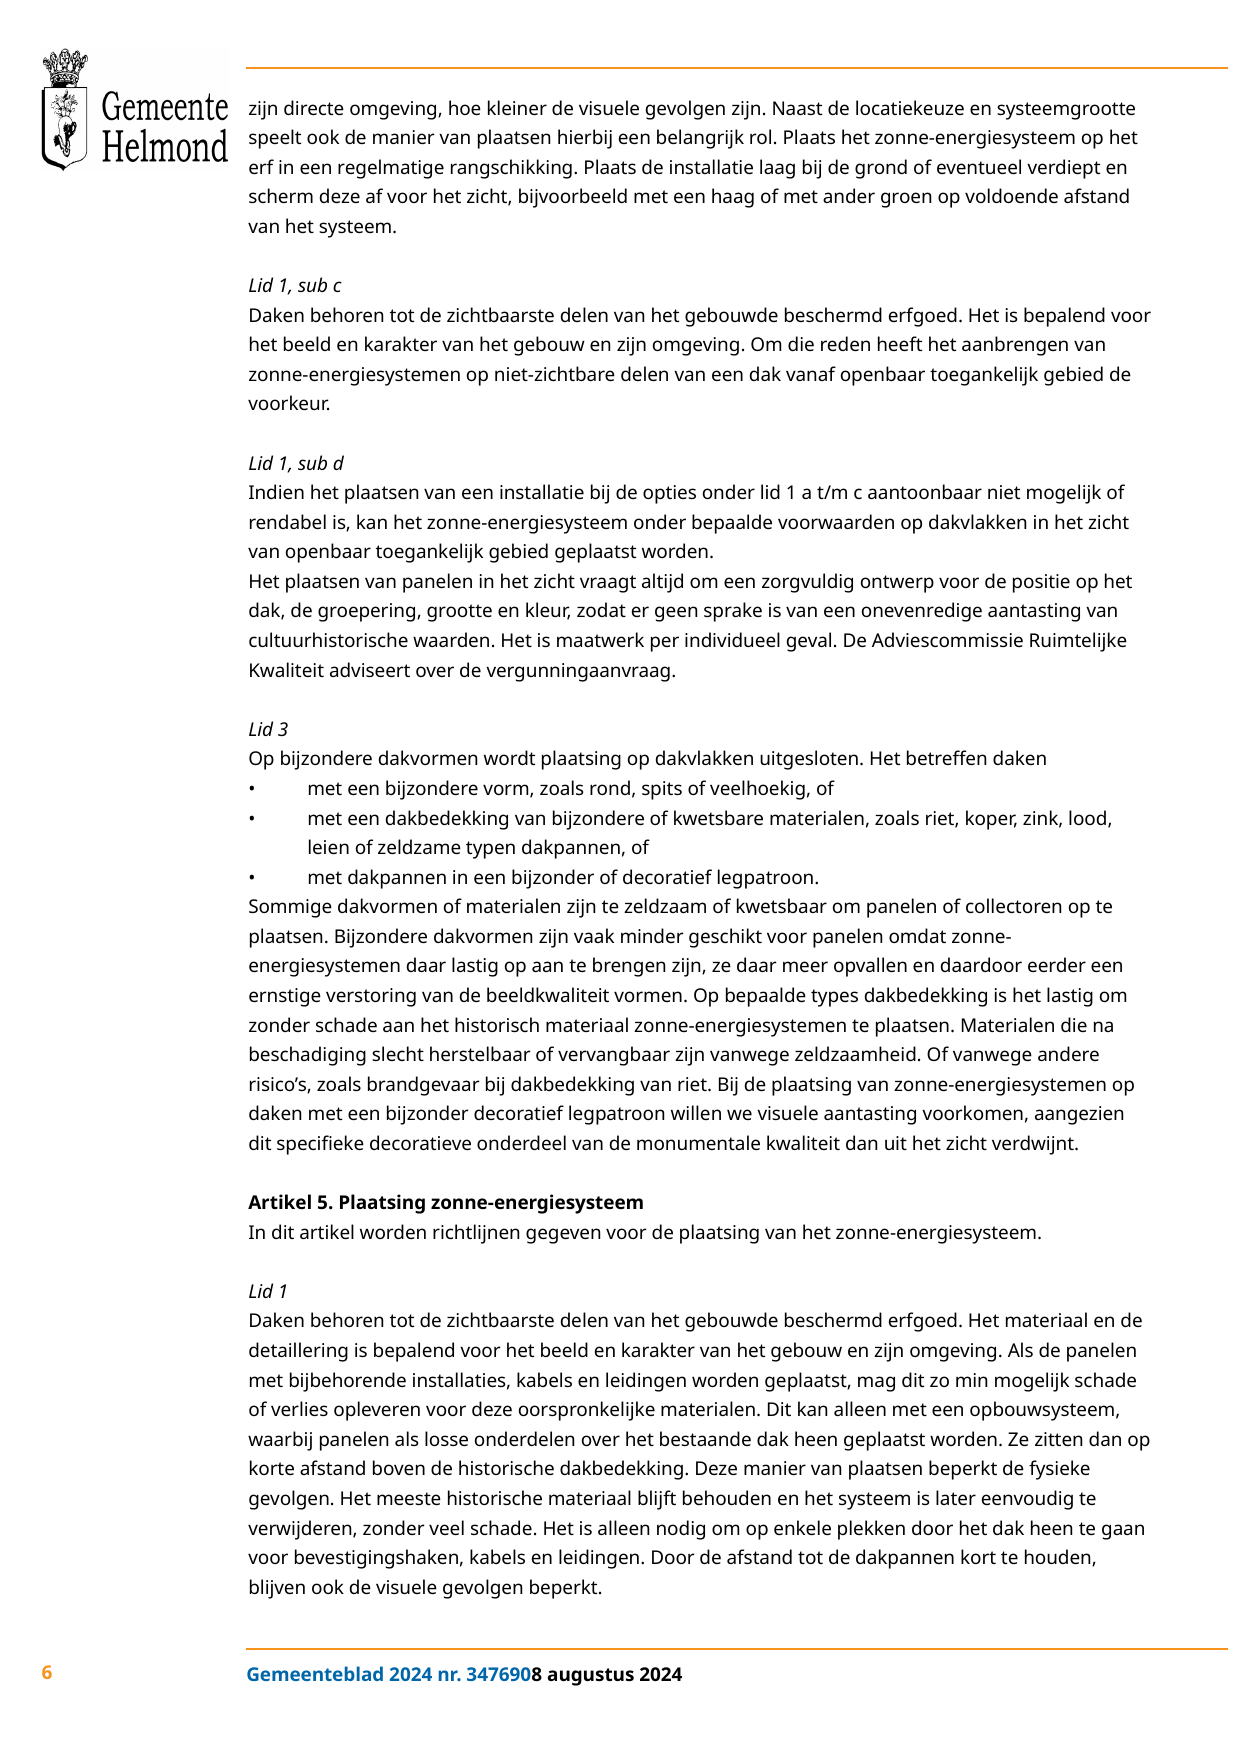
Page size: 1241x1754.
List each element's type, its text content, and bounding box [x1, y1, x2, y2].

text Lid 1, sub d [248, 450, 1152, 476]
text Artikel 5. Plaatsing zonne-energiesysteem [248, 1189, 1152, 1215]
list met een dakbedekking van bijzondere of kwetsbare materialen, zoals riet, koper, zink, lood, leien of zeldzame typen dakpannen, of [248, 805, 1152, 860]
text Lid 3 [248, 716, 1152, 742]
text In dit artikel worden richtlijnen gegeven voor de plaatsing van het zonne-energiesysteem. [248, 1219, 1152, 1245]
text Daken behoren tot de zichtbaarste delen van het gebouwde beschermd erfgoed. Het materiaal en de detaillering is bepalend voor het beeld en karakter van het gebouw en zijn omgeving. Als de panelen met bijbehorende installaties, kabels en leidingen worden geplaatst, mag dit zo min mogelijk schade of verlies opleveren voor deze oorspronkelijke materialen. Dit kan alleen met een opbouwsysteem, waarbij panelen als losse onderdelen over het bestaande dak heen geplaatst worden. Ze zitten dan op korte afstand boven de historische dakbedekking. Deze manier van plaatsen beperkt de fysieke gevolgen. Het meeste historische materiaal blijft behouden en het systeem is later eenvoudig te verwijderen, zonder veel schade. Het is alleen nodig om op enkele plekken door het dak heen te gaan voor bevestigingshaken, kabels en leidingen. Door de afstand tot de dakpannen kort te houden, blijven ook de visuele gevolgen beperkt. [248, 1308, 1152, 1600]
text Daken behoren tot de zichtbaarste delen van het gebouwde beschermd erfgoed. Het is bepalend voor het beeld en karakter van het gebouw en zijn omgeving. Om die reden heeft het aanbrengen van zonne-energiesystemen op niet-zichtbare delen van een dak vanaf openbaar toegankelijk gebied de voorkeur. [248, 302, 1152, 416]
picture [41, 47, 231, 172]
text zijn directe omgeving, hoe kleiner de visuele gevolgen zijn. Naast de locatiekeuze en systeemgrootte speelt ook de manier van plaatsen hierbij een belangrijk rol. Plaats het zonne-energiesysteem op het erf in een regelmatige rangschikking. Plaats de installatie laag bij de grond of eventueel verdiept en scherm deze af voor het zicht, bijvoorbeeld met een haag of met ander groen op voldoende afstand van het systeem. [248, 95, 1152, 239]
text Het plaatsen van panelen in het zicht vraagt altijd om een zorgvuldig ontwerp voor de positie op het dak, de groepering, grootte en kleur, zodat er geen sprake is van een onevenredige aantasting van cultuurhistorische waarden. Het is maatwerk per individueel geval. De Adviescommissie Ruimtelijke Kwaliteit adviseert over de vergunningaanvraag. [248, 568, 1152, 683]
list met een bijzondere vorm, zoals rond, spits of veelhoekig, of [248, 775, 1152, 801]
list met dakpannen in een bijzonder of decoratief legpatroon. [248, 864, 1152, 890]
text Op bijzondere dakvormen wordt plaatsing op dakvlakken uitgesloten. Het betreffen daken [248, 746, 1152, 771]
text Indien het plaatsen van een installatie bij de opties onder lid 1 a t/m c aantoonbaar niet mogelijk of rendabel is, kan het zonne-energiesysteem onder bepaalde voorwaarden op dakvlakken in het zicht van openbaar toegankelijk gebied geplaatst worden. [248, 479, 1152, 564]
text Lid 1 [248, 1278, 1152, 1304]
text Sommige dakvormen of materialen zijn te zeldzaam of kwetsbaar om panelen of collectoren op te plaatsen. Bijzondere dakvormen zijn vaak minder geschikt voor panelen omdat zonne-energiesystemen daar lastig op aan te brengen zijn, ze daar meer opvallen en daardoor eerder een ernstige verstoring van de beeldkwaliteit vormen. Op bepaalde types dakbedekking is het lastig om zonder schade aan het historisch materiaal zonne-energiesystemen te plaatsen. Materialen die na beschadiging slecht herstelbaar of vervangbaar zijn vanwege zeldzaamheid. Of vanwege andere risico’s, zoals brandgevaar bij dakbedekking van riet. Bij de plaatsing van zonne-energiesystemen op daken met een bijzonder decoratief legpatroon willen we visuele aantasting voorkomen, aangezien dit specifieke decoratieve onderdeel van de monumentale kwaliteit dan uit het zicht verdwijnt. [248, 893, 1152, 1156]
text Lid 1, sub c [248, 272, 1152, 298]
